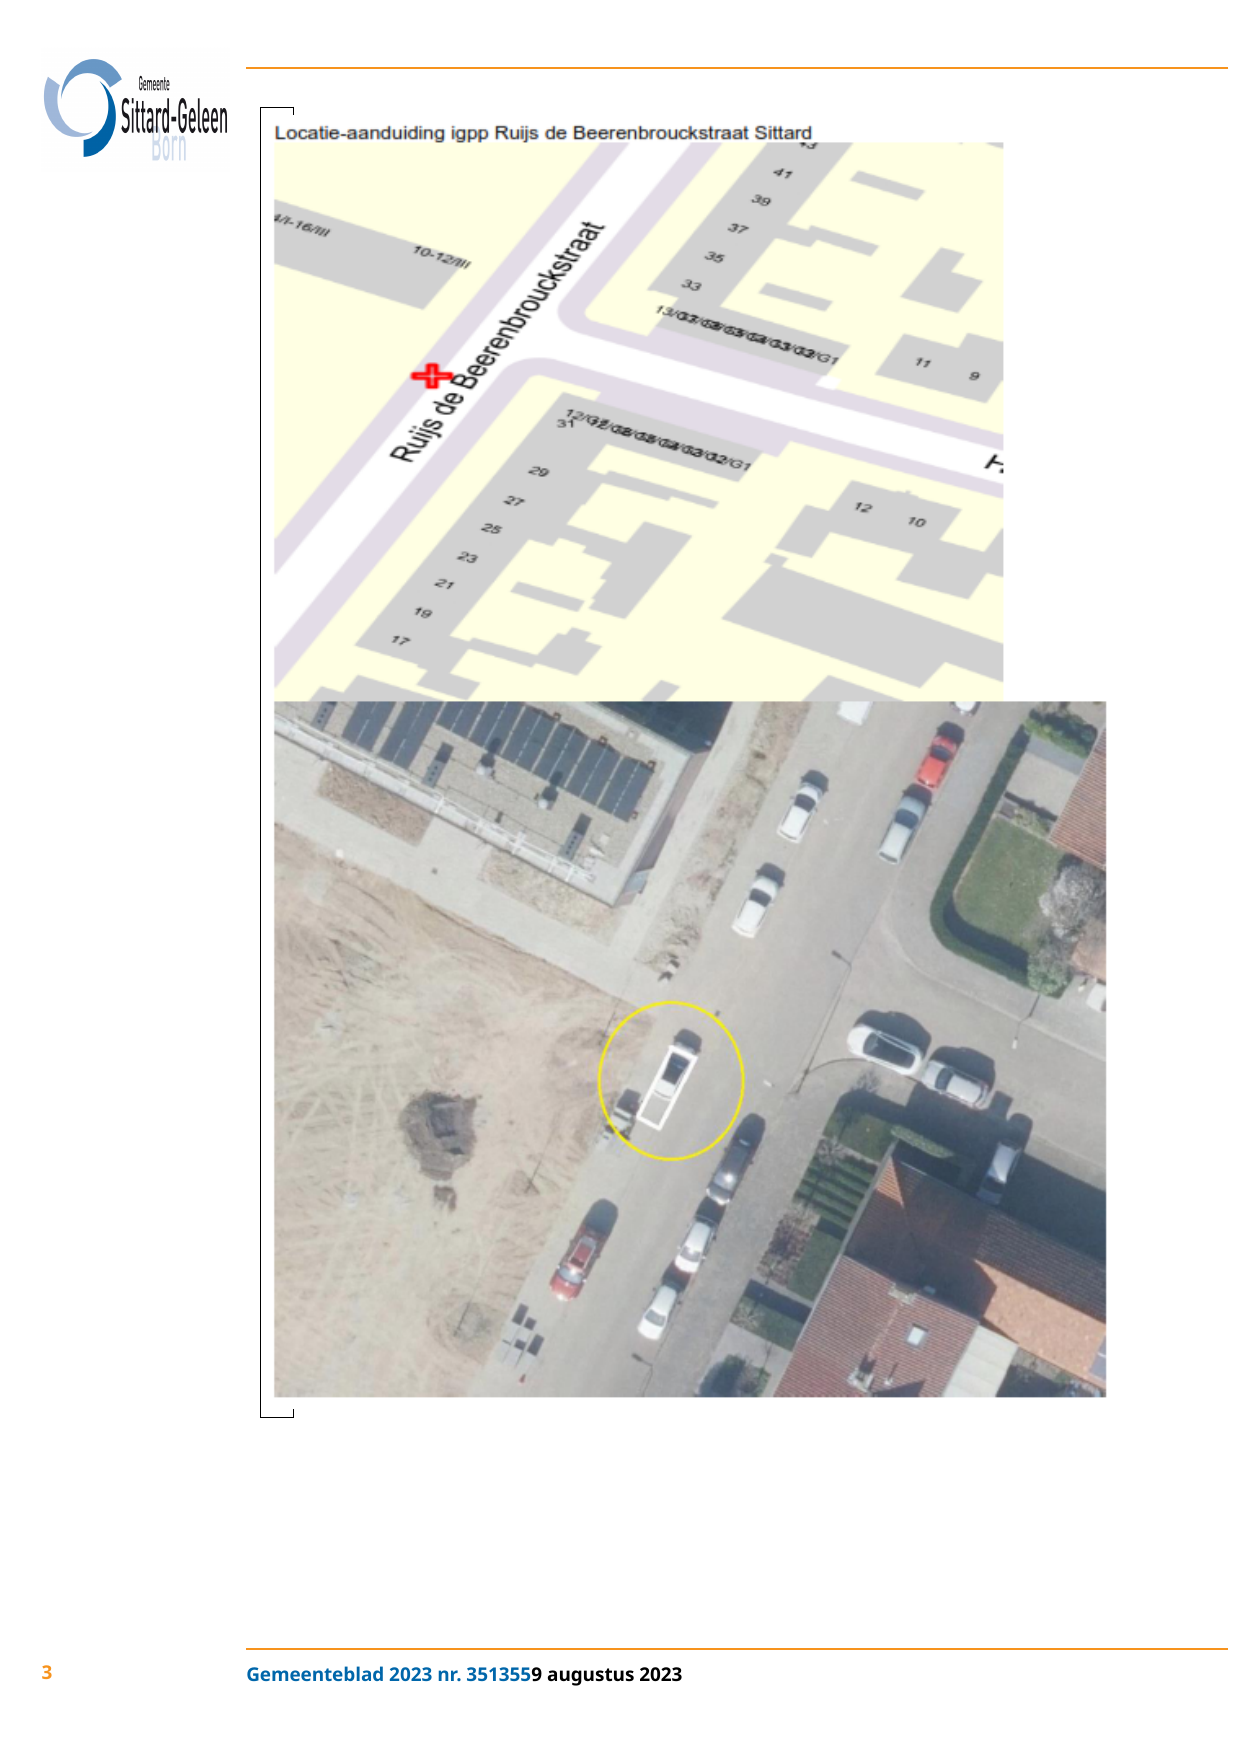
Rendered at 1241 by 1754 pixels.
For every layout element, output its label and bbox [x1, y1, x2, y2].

picture [268, 115, 1125, 1409]
picture [41, 47, 231, 172]
